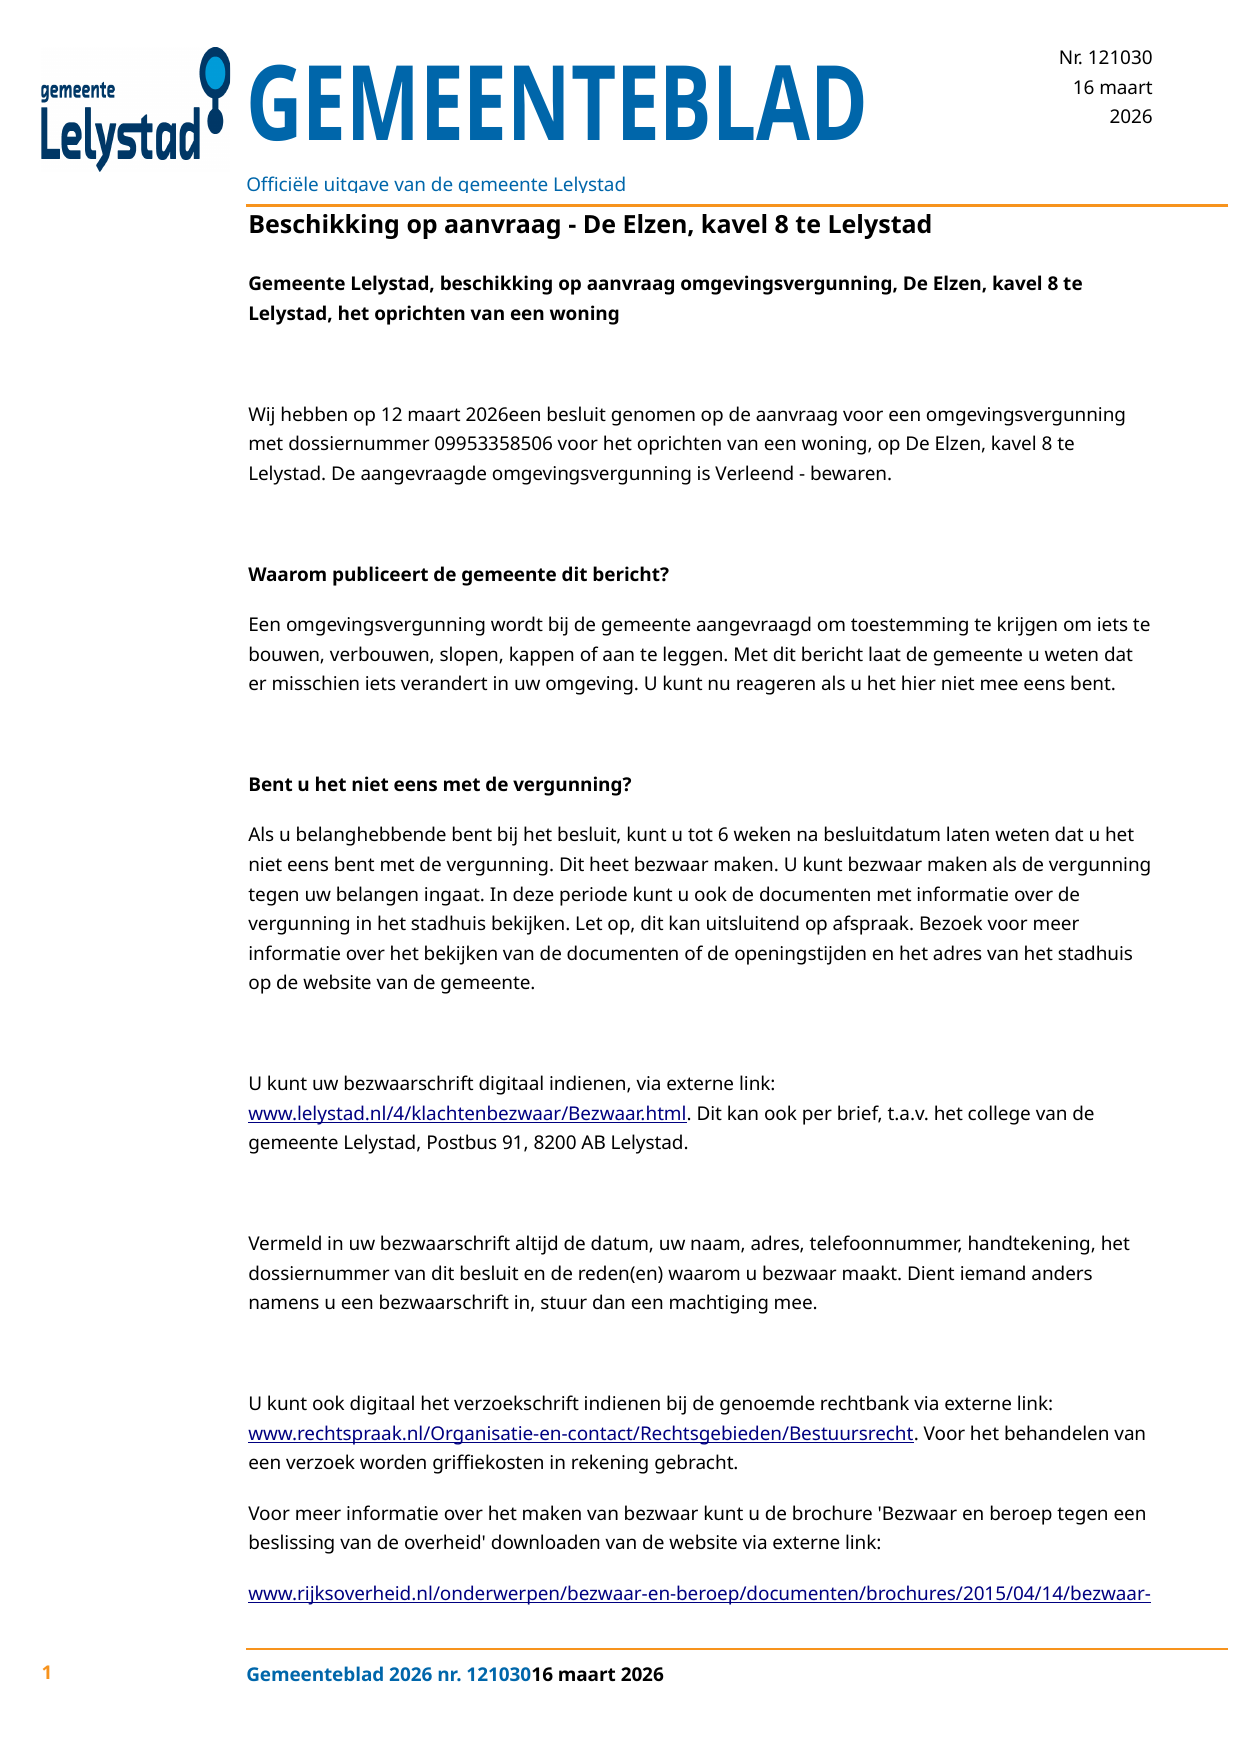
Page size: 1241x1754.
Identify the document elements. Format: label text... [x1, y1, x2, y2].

picture [41, 47, 231, 172]
text Bent u het niet eens met de vergunning? [248, 771, 1152, 797]
text Beschikking op aanvraag - De Elzen, kavel 8 te Lelystad [248, 207, 1152, 241]
text Een omgevingsvergunning wordt bij de gemeente aangevraagd om toestemming te krijgen om iets te bouwen, verbouwen, slopen, kappen of aan te leggen. Met dit bericht laat de gemeente u weten dat er misschien iets verandert in uw omgeving. U kunt nu reageren als u het hier niet mee eens bent. [248, 611, 1152, 696]
text Wij hebben op 12 maart 2026een besluit genomen op de aanvraag voor een omgevingsvergunning met dossiernummer 09953358506 voor het oprichten van een woning, op De Elzen, kavel 8 te Lelystad. De aangevraagde omgevingsvergunning is Verleend - bewaren. [248, 401, 1152, 486]
text Vermeld in uw bezwaarschrift altijd de datum, uw naam, adres, telefoonnummer, handtekening, het dossiernummer van dit besluit en de reden(en) waarom u bezwaar maakt. Dient iemand anders namens u een bezwaarschrift in, stuur dan een machtiging mee. [248, 1230, 1152, 1315]
text Voor meer informatie over het maken van bezwaar kunt u de brochure 'Bezwaar en beroep tegen een beslissing van de overheid' downloaden van de website via externe link: [248, 1500, 1152, 1555]
text U kunt uw bezwaarschrift digitaal indienen, via externe link: www.lelystad.nl/4/klachtenbezwaar/Bezwaar.html. Dit kan ook per brief, t.a.v. het college van de gemeente Lelystad, Postbus 91, 8200 AB Lelystad. [248, 1070, 1152, 1155]
text www.rijksoverheid.nl/onderwerpen/bezwaar-en-beroep/documenten/brochures/2015/04/14/bezwaar- [248, 1580, 1152, 1606]
text Gemeente Lelystad, beschikking op aanvraag omgevingsvergunning, De Elzen, kavel 8 te Lelystad, het oprichten van een woning [248, 270, 1152, 326]
text U kunt ook digitaal het verzoekschrift indienen bij de genoemde rechtbank via externe link: www.rechtspraak.nl/Organisatie-en-contact/Rechtsgebieden/Bestuursrecht. Voor het behandelen van een verzoek worden griffiekosten in rekening gebracht. [248, 1390, 1152, 1475]
text Waarom publiceert de gemeente dit bericht? [248, 561, 1152, 586]
text Als u belanghebbende bent bij het besluit, kunt u tot 6 weken na besluitdatum laten weten dat u het niet eens bent met de vergunning. Dit heet bezwaar maken. U kunt bezwaar maken als de vergunning tegen uw belangen ingaat. In deze periode kunt u ook de documenten met informatie over de vergunning in het stadhuis bekijken. Let op, dit kan uitsluitend op afspraak. Bezoek voor meer informatie over het bekijken van de documenten of de openingstijden en het adres van het stadhuis op de website van de gemeente. [248, 822, 1152, 995]
